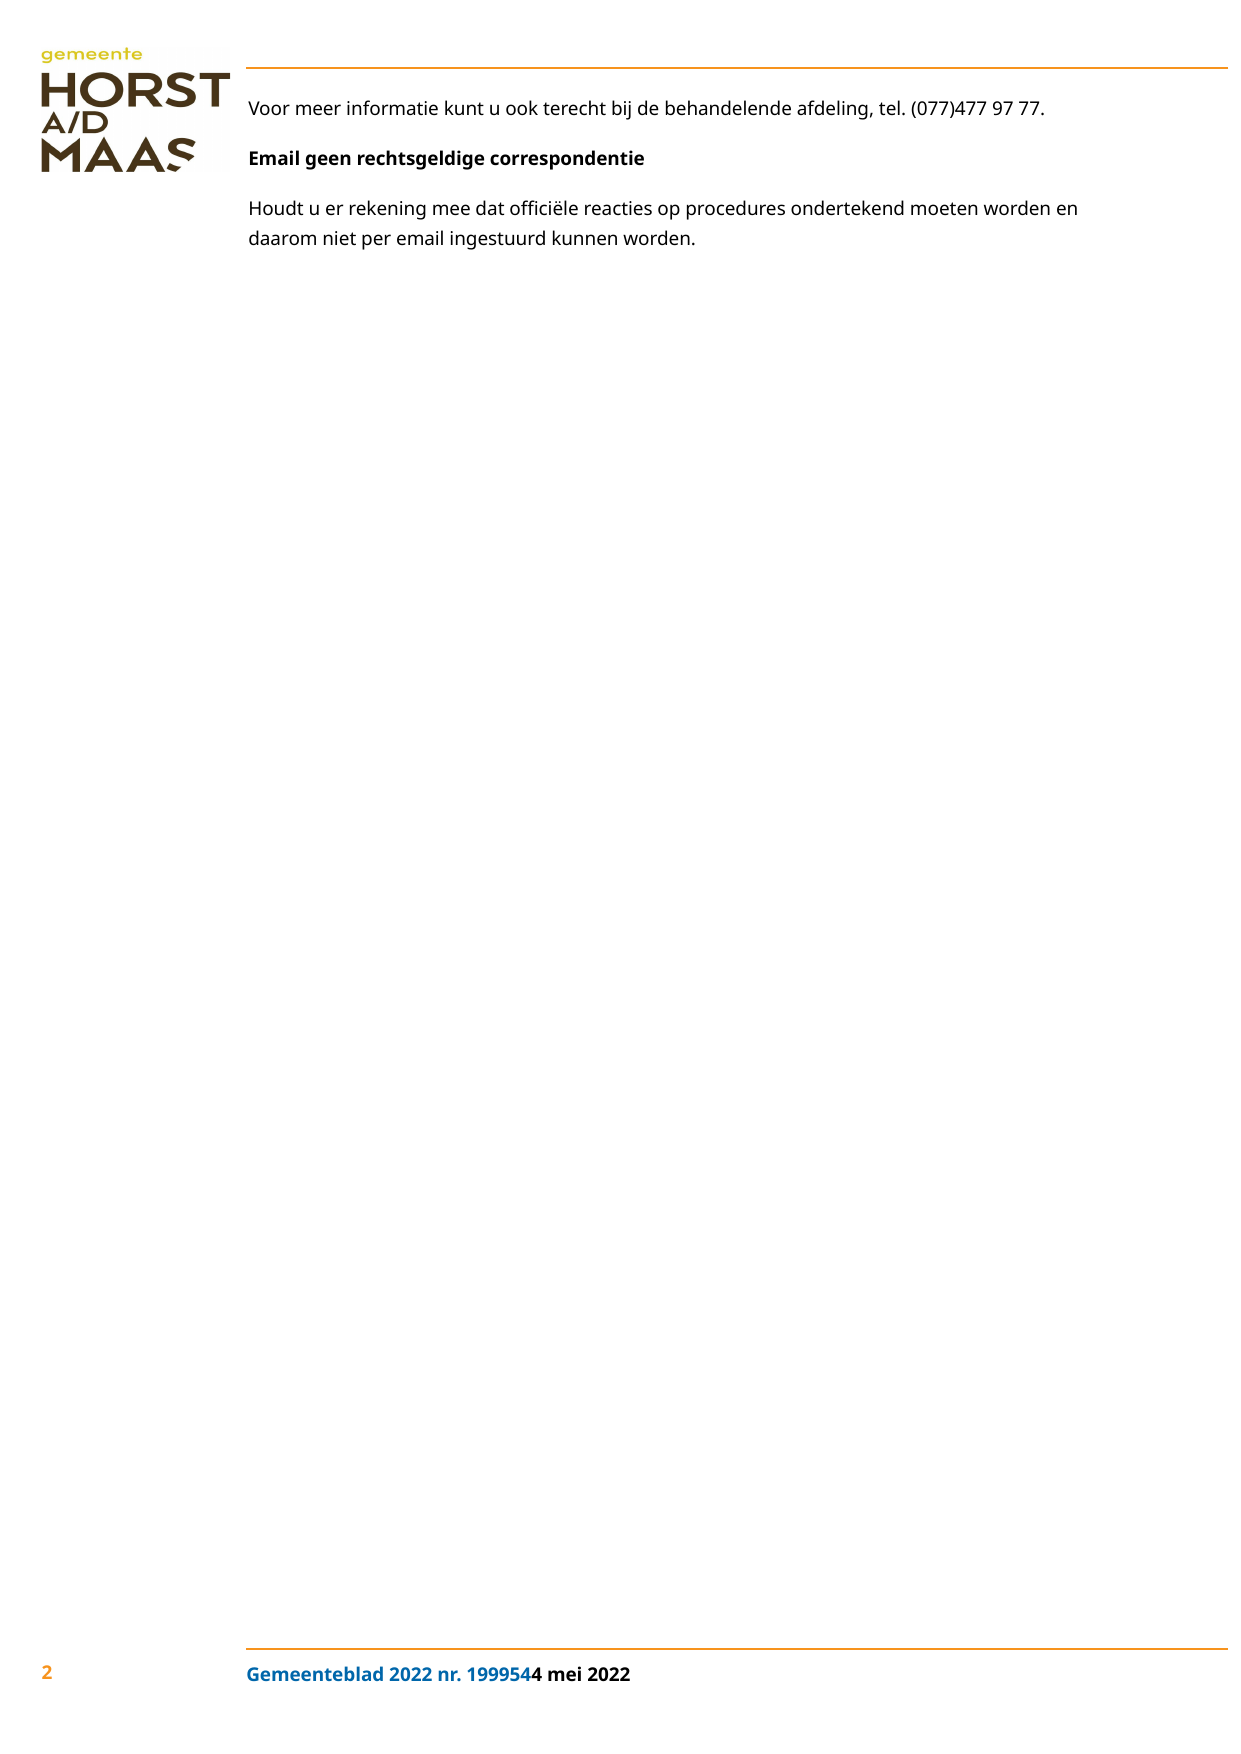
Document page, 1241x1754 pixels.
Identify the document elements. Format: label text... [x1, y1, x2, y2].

text Email geen rechtsgeldige correspondentie [248, 145, 1152, 171]
text Voor meer informatie kunt u ook terecht bij de behandelende afdeling, tel. (077)477 97 77. [248, 95, 1152, 121]
text Houdt u er rekening mee dat officiële reacties op procedures ondertekend moeten worden en daarom niet per email ingestuurd kunnen worden. [248, 196, 1152, 251]
picture [41, 47, 231, 172]
